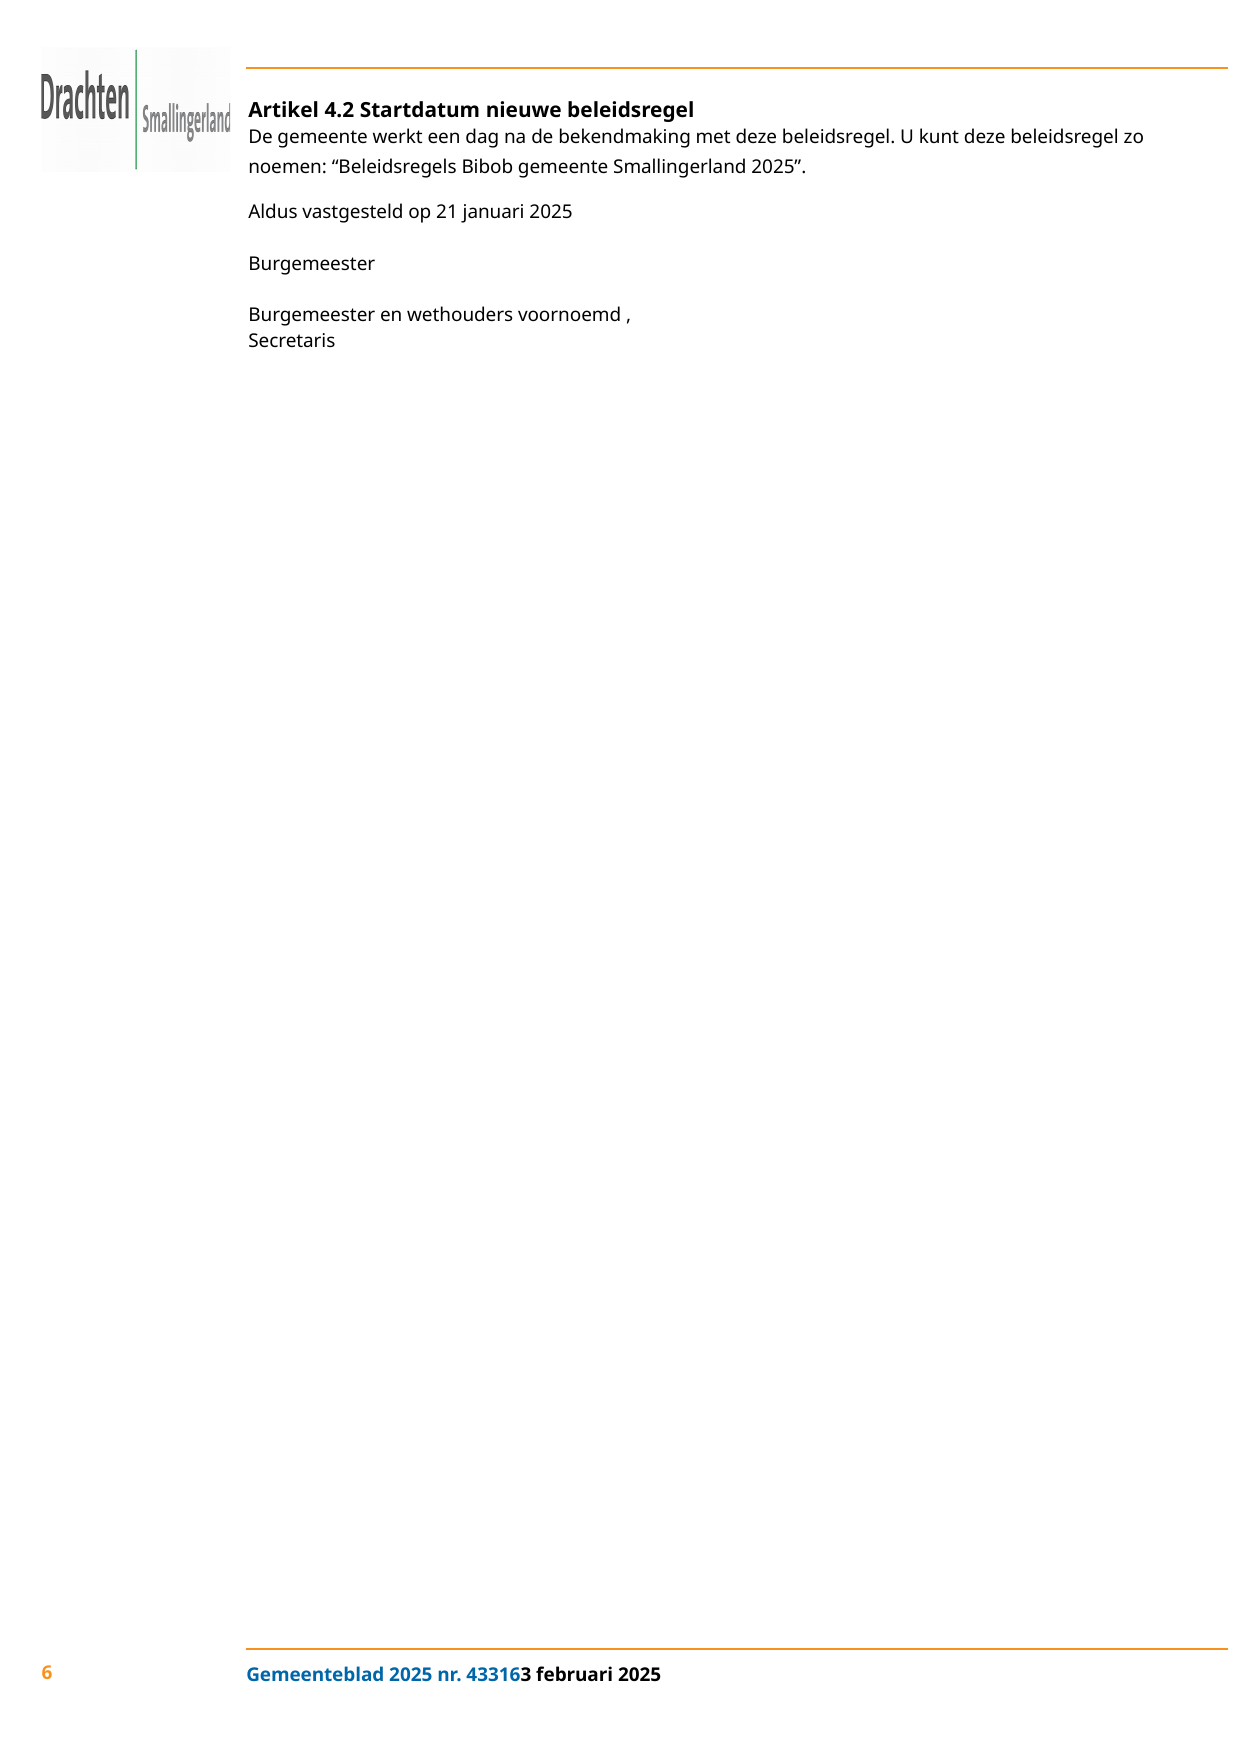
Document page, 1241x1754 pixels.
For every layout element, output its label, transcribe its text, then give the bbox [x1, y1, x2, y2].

text Aldus vastgesteld op 21 januari 2025 [248, 198, 1152, 224]
text De gemeente werkt een dag na de bekendmaking met deze beleidsregel. U kunt deze beleidsregel zo noemen: “Beleidsregels Bibob gemeente Smallingerland 2025”. [248, 123, 1152, 178]
text Burgemeester [248, 250, 1152, 276]
picture [41, 47, 231, 172]
text Secretaris [248, 327, 1152, 353]
text Burgemeester en wethouders voornoemd , [248, 301, 1152, 327]
text Artikel 4.2 Startdatum nieuwe beleidsregel [248, 95, 1152, 123]
